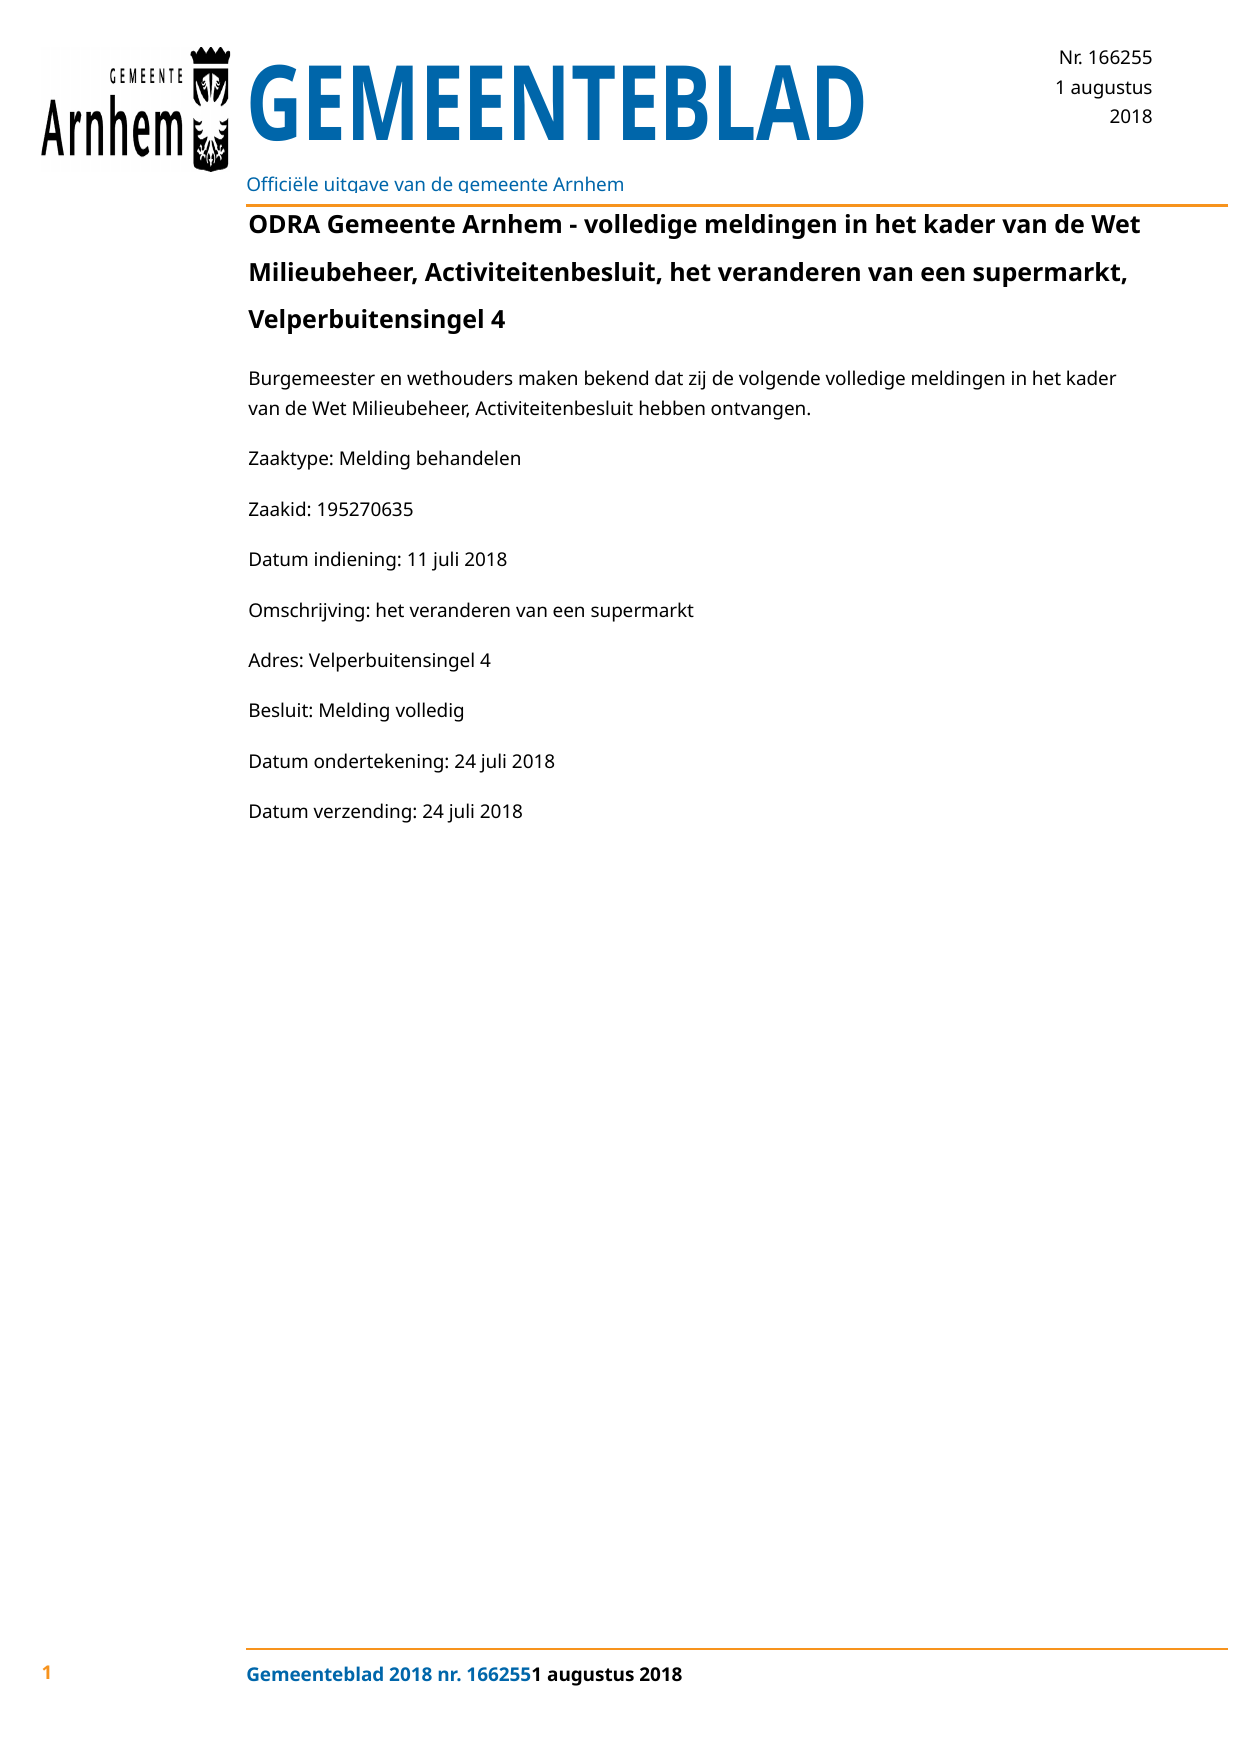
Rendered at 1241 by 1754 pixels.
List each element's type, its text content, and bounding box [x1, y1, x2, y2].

text Datum indiening: 11 juli 2018 [248, 546, 1152, 572]
text Zaakid: 195270635 [248, 496, 1152, 522]
picture [41, 47, 231, 172]
text ODRA Gemeente Arnhem - volledige meldingen in het kader van de Wet Milieubeheer, Activiteitenbesluit, het veranderen van een supermarkt, Velperbuitensingel 4 [248, 207, 1152, 336]
text Besluit: Melding volledig [248, 698, 1152, 723]
text Zaaktype: Melding behandelen [248, 446, 1152, 471]
text Adres: Velperbuitensingel 4 [248, 647, 1152, 673]
text Datum verzending: 24 juli 2018 [248, 798, 1152, 824]
text Datum ondertekening: 24 juli 2018 [248, 748, 1152, 774]
text Omschrijving: het veranderen van een supermarkt [248, 597, 1152, 622]
text Burgemeester en wethouders maken bekend dat zij de volgende volledige meldingen in het kader van de Wet Milieubeheer, Activiteitenbesluit hebben ontvangen. [248, 366, 1152, 421]
